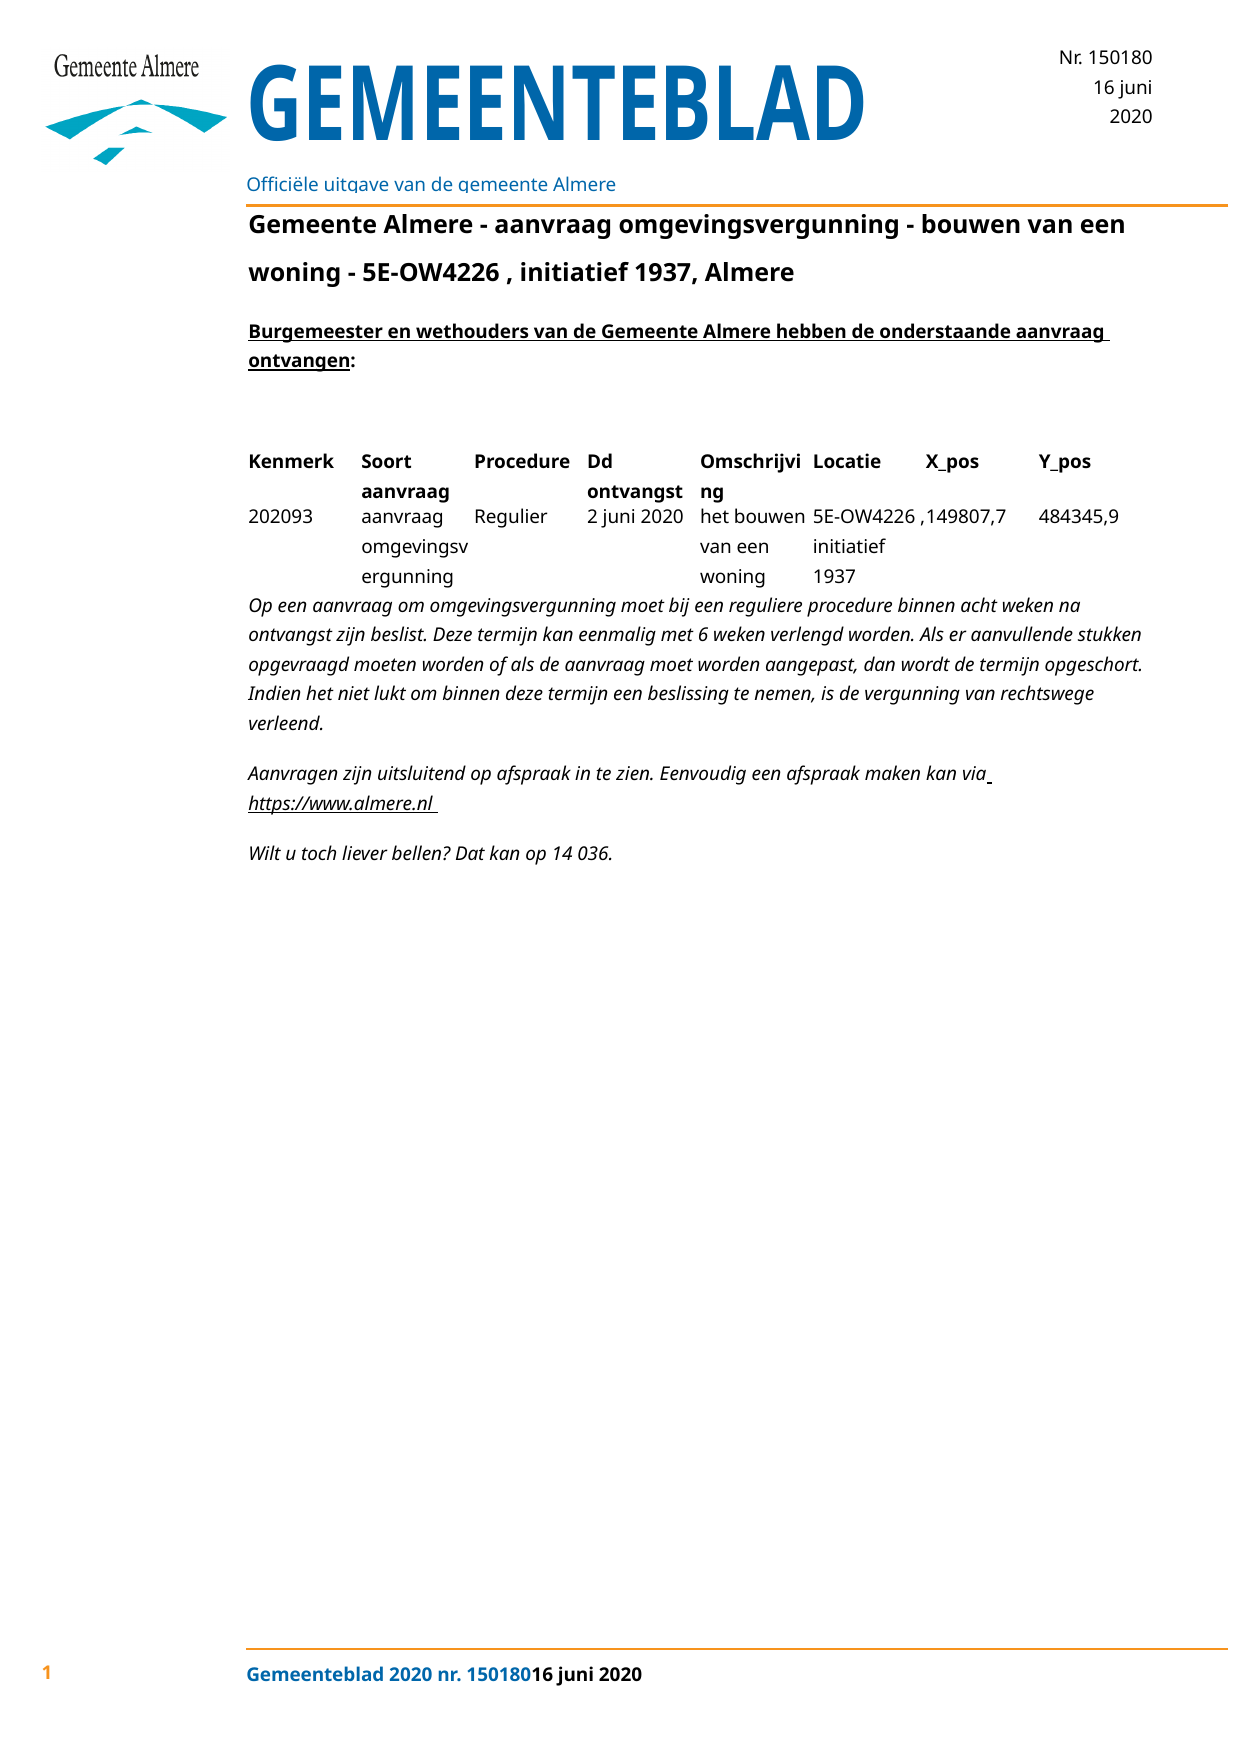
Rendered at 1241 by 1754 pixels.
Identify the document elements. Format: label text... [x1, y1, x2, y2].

table_header Procedure [474, 449, 587, 504]
table_cell 2 juni 2020 [587, 504, 700, 589]
table_cell 202093 [248, 504, 361, 589]
text Gemeente Almere - aanvraag omgevingsvergunning - bouwen van een woning - 5E-OW4226 , initiatief 1937, Almere [248, 207, 1152, 288]
text Aanvragen zijn uitsluitend op afspraak in te zien. Eenvoudig een afspraak maken kan via https://www.almere.nl [248, 761, 1152, 816]
table_cell het bouwen van een woning [700, 504, 813, 589]
table_header Dd ontvangst [587, 449, 700, 504]
table_cell aanvraag omgevingsvergunning [361, 504, 474, 589]
table_cell 149807,7 [926, 504, 1038, 589]
table_header X_pos [926, 449, 1038, 504]
table_cell 5E-OW4226 , initiatief 1937 [813, 504, 926, 589]
table_cell 484345,9 [1039, 504, 1152, 589]
text Burgemeester en wethouders van de Gemeente Almere hebben de onderstaande aanvraag ontvangen: [248, 318, 1152, 373]
table_header Y_pos [1039, 449, 1152, 504]
table_header Kenmerk [248, 449, 361, 504]
text Op een aanvraag om omgevingsvergunning moet bij een reguliere procedure binnen acht weken na ontvangst zijn beslist. Deze termijn kan eenmalig met 6 weken verlengd worden. Als er aanvullende stukken opgevraagd moeten worden of als de aanvraag moet worden aangepast, dan wordt de termijn opgeschort. Indien het niet lukt om binnen deze termijn een beslissing te nemen, is de vergunning van rechtswege verleend. [248, 592, 1152, 736]
text Wilt u toch liever bellen? Dat kan op 14 036. [248, 841, 1152, 866]
table_header Locatie [813, 449, 926, 504]
table_cell Regulier [474, 504, 587, 589]
picture [41, 47, 231, 172]
table_header Soort aanvraag [361, 449, 474, 504]
table_header Omschrijving [700, 449, 813, 504]
